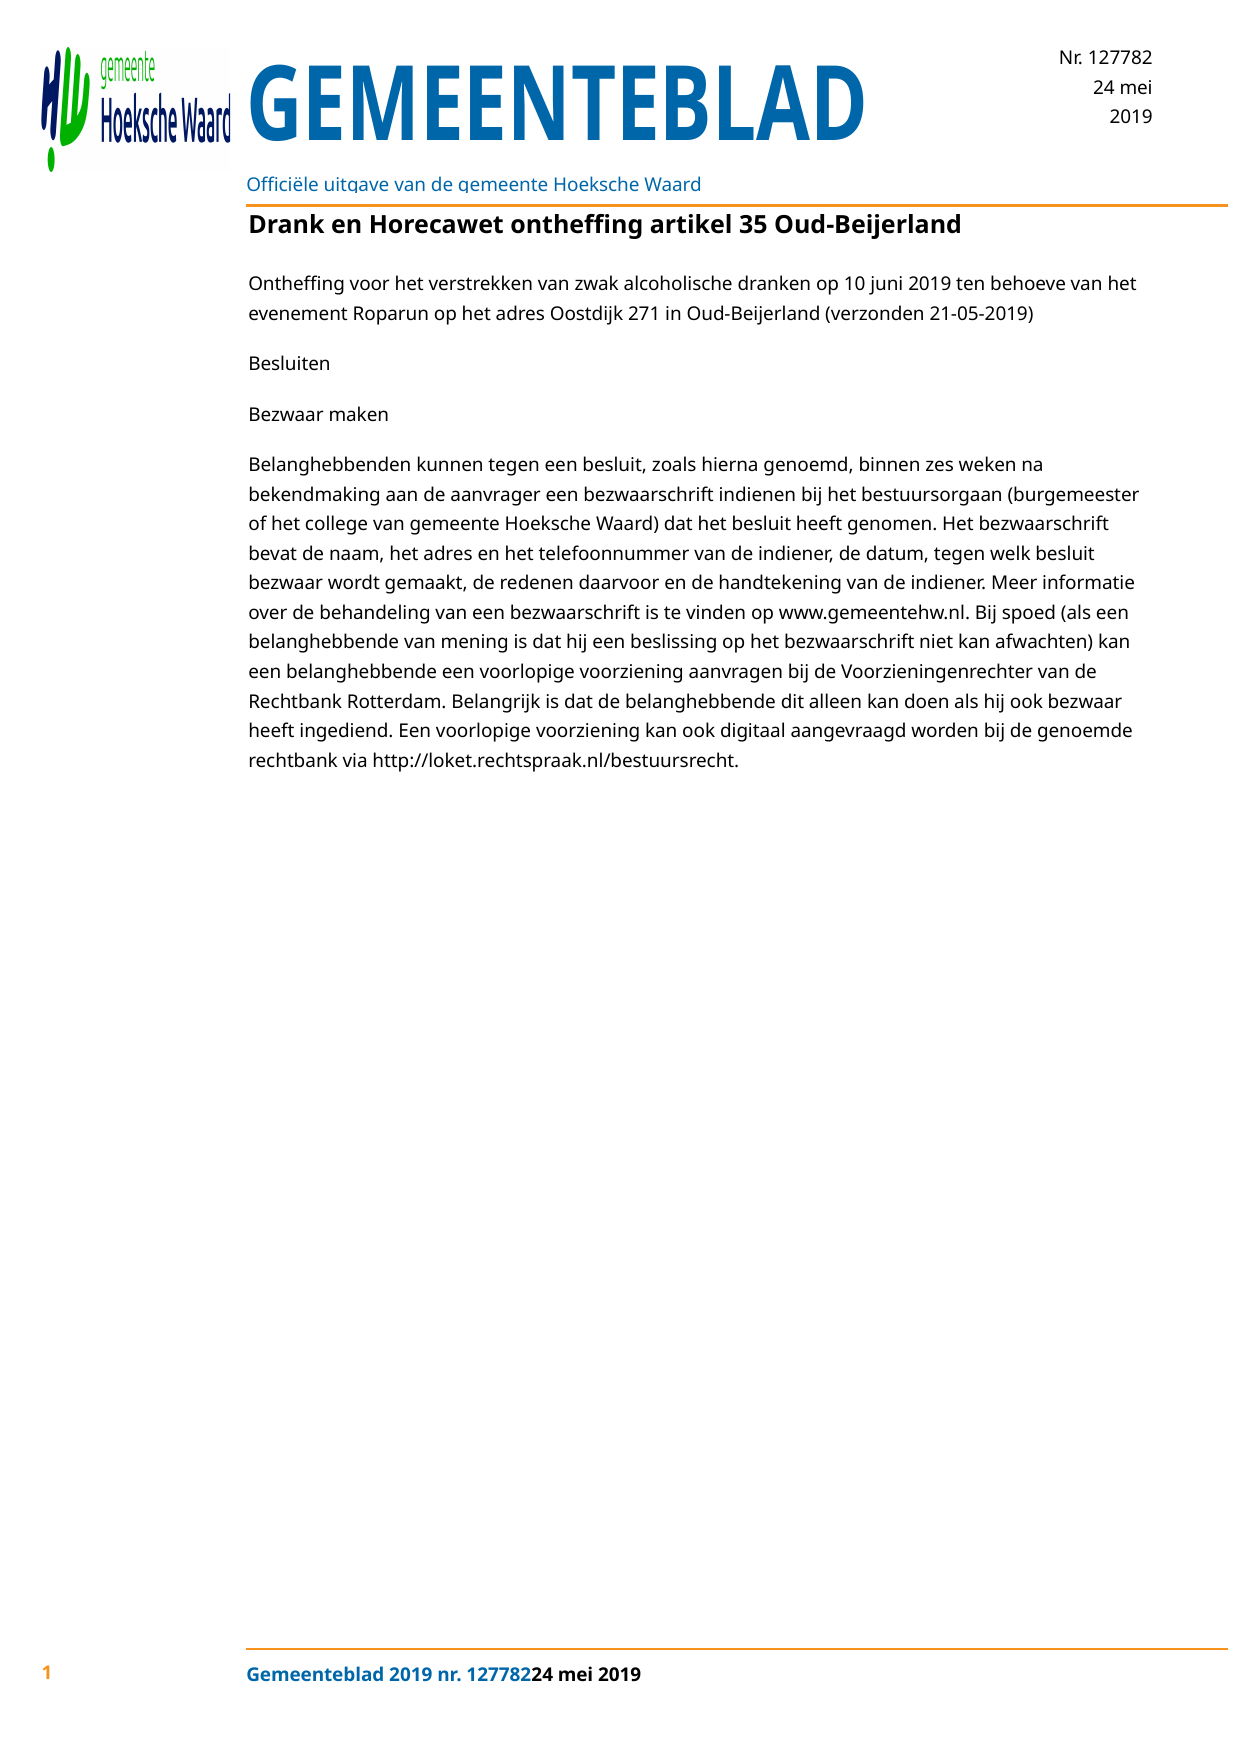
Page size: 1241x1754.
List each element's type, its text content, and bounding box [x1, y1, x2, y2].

picture [41, 47, 231, 172]
text Ontheffing voor het verstrekken van zwak alcoholische dranken op 10 juni 2019 ten behoeve van het evenement Roparun op het adres Oostdijk 271 in Oud-Beijerland (verzonden 21-05-2019) [248, 270, 1152, 326]
text Besluiten [248, 350, 1152, 376]
text Belanghebbenden kunnen tegen een besluit, zoals hierna genoemd, binnen zes weken na bekendmaking aan de aanvrager een bezwaarschrift indienen bij het bestuursorgaan (burgemeester of het college van gemeente Hoeksche Waard) dat het besluit heeft genomen. Het bezwaarschrift bevat de naam, het adres en het telefoonnummer van de indiener, de datum, tegen welk besluit bezwaar wordt gemaakt, de redenen daarvoor en de handtekening van de indiener. Meer informatie over de behandeling van een bezwaarschrift is te vinden op www.gemeentehw.nl. Bij spoed (als een belanghebbende van mening is dat hij een beslissing op het bezwaarschrift niet kan afwachten) kan een belanghebbende een voorlopige voorziening aanvragen bij de Voorzieningenrechter van de Rechtbank Rotterdam. Belangrijk is dat de belanghebbende dit alleen kan doen als hij ook bezwaar heeft ingediend. Een voorlopige voorziening kan ook digitaal aangevraagd worden bij de genoemde rechtbank via http://loket.rechtspraak.nl/bestuursrecht. [248, 451, 1152, 773]
text Bezwaar maken [248, 401, 1152, 426]
text Drank en Horecawet ontheffing artikel 35 Oud-Beijerland [248, 207, 1152, 241]
